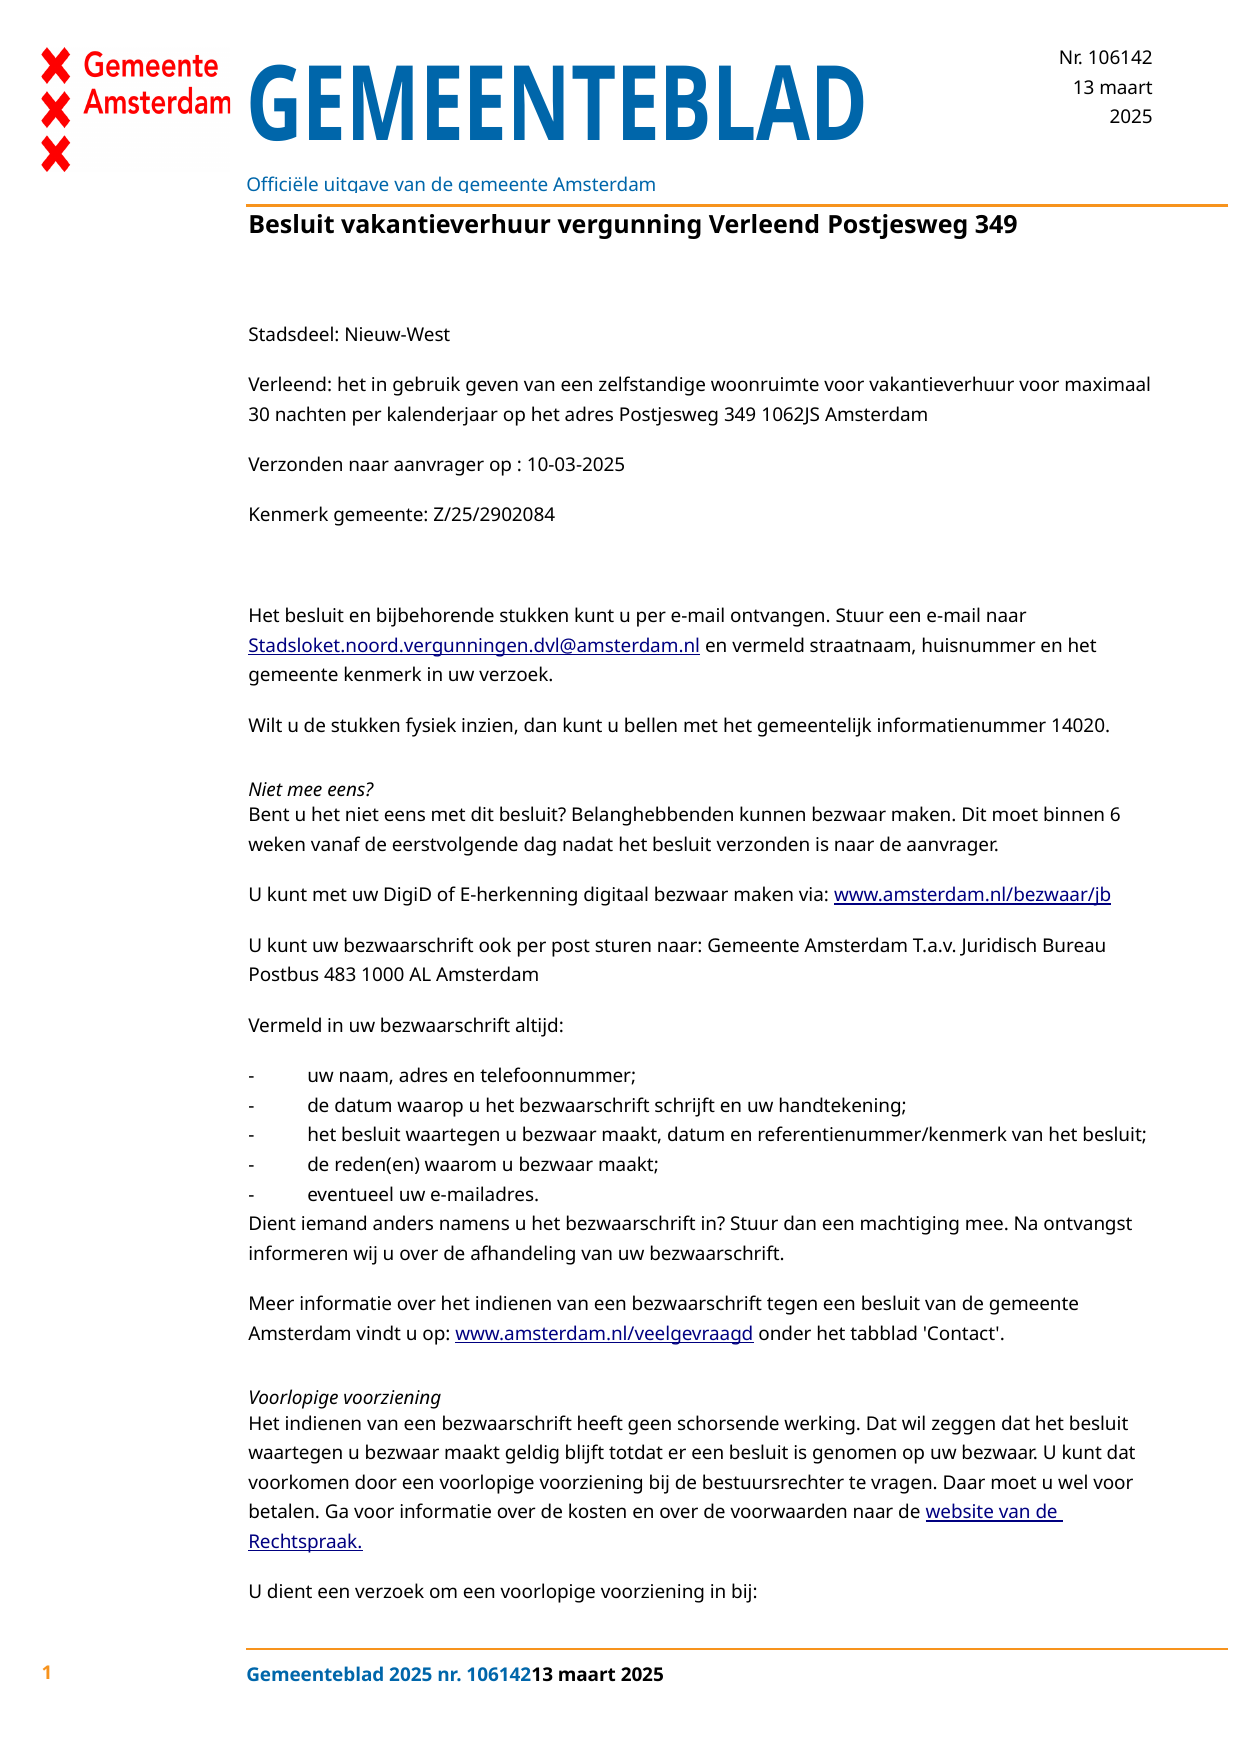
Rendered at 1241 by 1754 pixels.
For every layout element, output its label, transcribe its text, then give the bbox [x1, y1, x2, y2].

text Het besluit en bijbehorende stukken kunt u per e-mail ontvangen. Stuur een e-mail naar Stadsloket.noord.vergunningen.dvl@amsterdam.nl en vermeld straatnaam, huisnummer en het gemeente kenmerk in uw verzoek. [248, 602, 1152, 687]
list de datum waarop u het bezwaarschrift schrijft en uw handtekening; [248, 1092, 1152, 1118]
text Niet mee eens? [248, 776, 1152, 802]
list het besluit waartegen u bezwaar maakt, datum en referentienummer/kenmerk van het besluit; [248, 1122, 1152, 1147]
text U kunt uw bezwaarschrift ook per post sturen naar: Gemeente Amsterdam T.a.v. Juridisch Bureau Postbus 483 1000 AL Amsterdam [248, 932, 1152, 987]
text Meer informatie over het indienen van een bezwaarschrift tegen een besluit van de gemeente Amsterdam vindt u op: www.amsterdam.nl/veelgevraagd onder het tabblad 'Contact'. [248, 1290, 1152, 1346]
text Verleend: het in gebruik geven van een zelfstandige woonruimte voor vakantieverhuur voor maximaal 30 nachten per kalenderjaar op het adres Postjesweg 349 1062JS Amsterdam [248, 371, 1152, 426]
text Dient iemand anders namens u het bezwaarschrift in? Stuur dan een machtiging mee. Na ontvangst informeren wij u over de afhandeling van uw bezwaarschrift. [248, 1210, 1152, 1266]
text Verzonden naar aanvrager op : 10-03-2025 [248, 451, 1152, 477]
text Stadsdeel: Nieuw-West [248, 321, 1152, 346]
text Voorlopige voorziening [248, 1384, 1152, 1410]
list eventueel uw e-mailadres. [248, 1181, 1152, 1207]
picture [41, 47, 231, 172]
text Het indienen van een bezwaarschrift heeft geen schorsende werking. Dat wil zeggen dat het besluit waartegen u bezwaar maakt geldig blijft totdat er een besluit is genomen op uw bezwaar. U kunt dat voorkomen door een voorlopige voorziening bij de bestuursrechter te vragen. Daar moet u wel voor betalen. Ga voor informatie over de kosten en over de voorwaarden naar de website van de Rechtspraak. [248, 1410, 1152, 1554]
text U kunt met uw DigiD of E-herkenning digitaal bezwaar maken via: www.amsterdam.nl/bezwaar/jb [248, 882, 1152, 907]
text Besluit vakantieverhuur vergunning Verleend Postjesweg 349 [248, 207, 1152, 241]
text Vermeld in uw bezwaarschrift altijd: [248, 1012, 1152, 1038]
text Kenmerk gemeente: Z/25/2902084 [248, 502, 1152, 527]
text Wilt u de stukken fysiek inzien, dan kunt u bellen met het gemeentelijk informatienummer 14020. [248, 712, 1152, 738]
text Bent u het niet eens met dit besluit? Belanghebbenden kunnen bezwaar maken. Dit moet binnen 6 weken vanaf de eerstvolgende dag nadat het besluit verzonden is naar de aanvrager. [248, 802, 1152, 857]
list de reden(en) waarom u bezwaar maakt; [248, 1151, 1152, 1177]
text U dient een verzoek om een voorlopige voorziening in bij: [248, 1578, 1152, 1604]
list uw naam, adres en telefoonnummer; [248, 1062, 1152, 1088]
